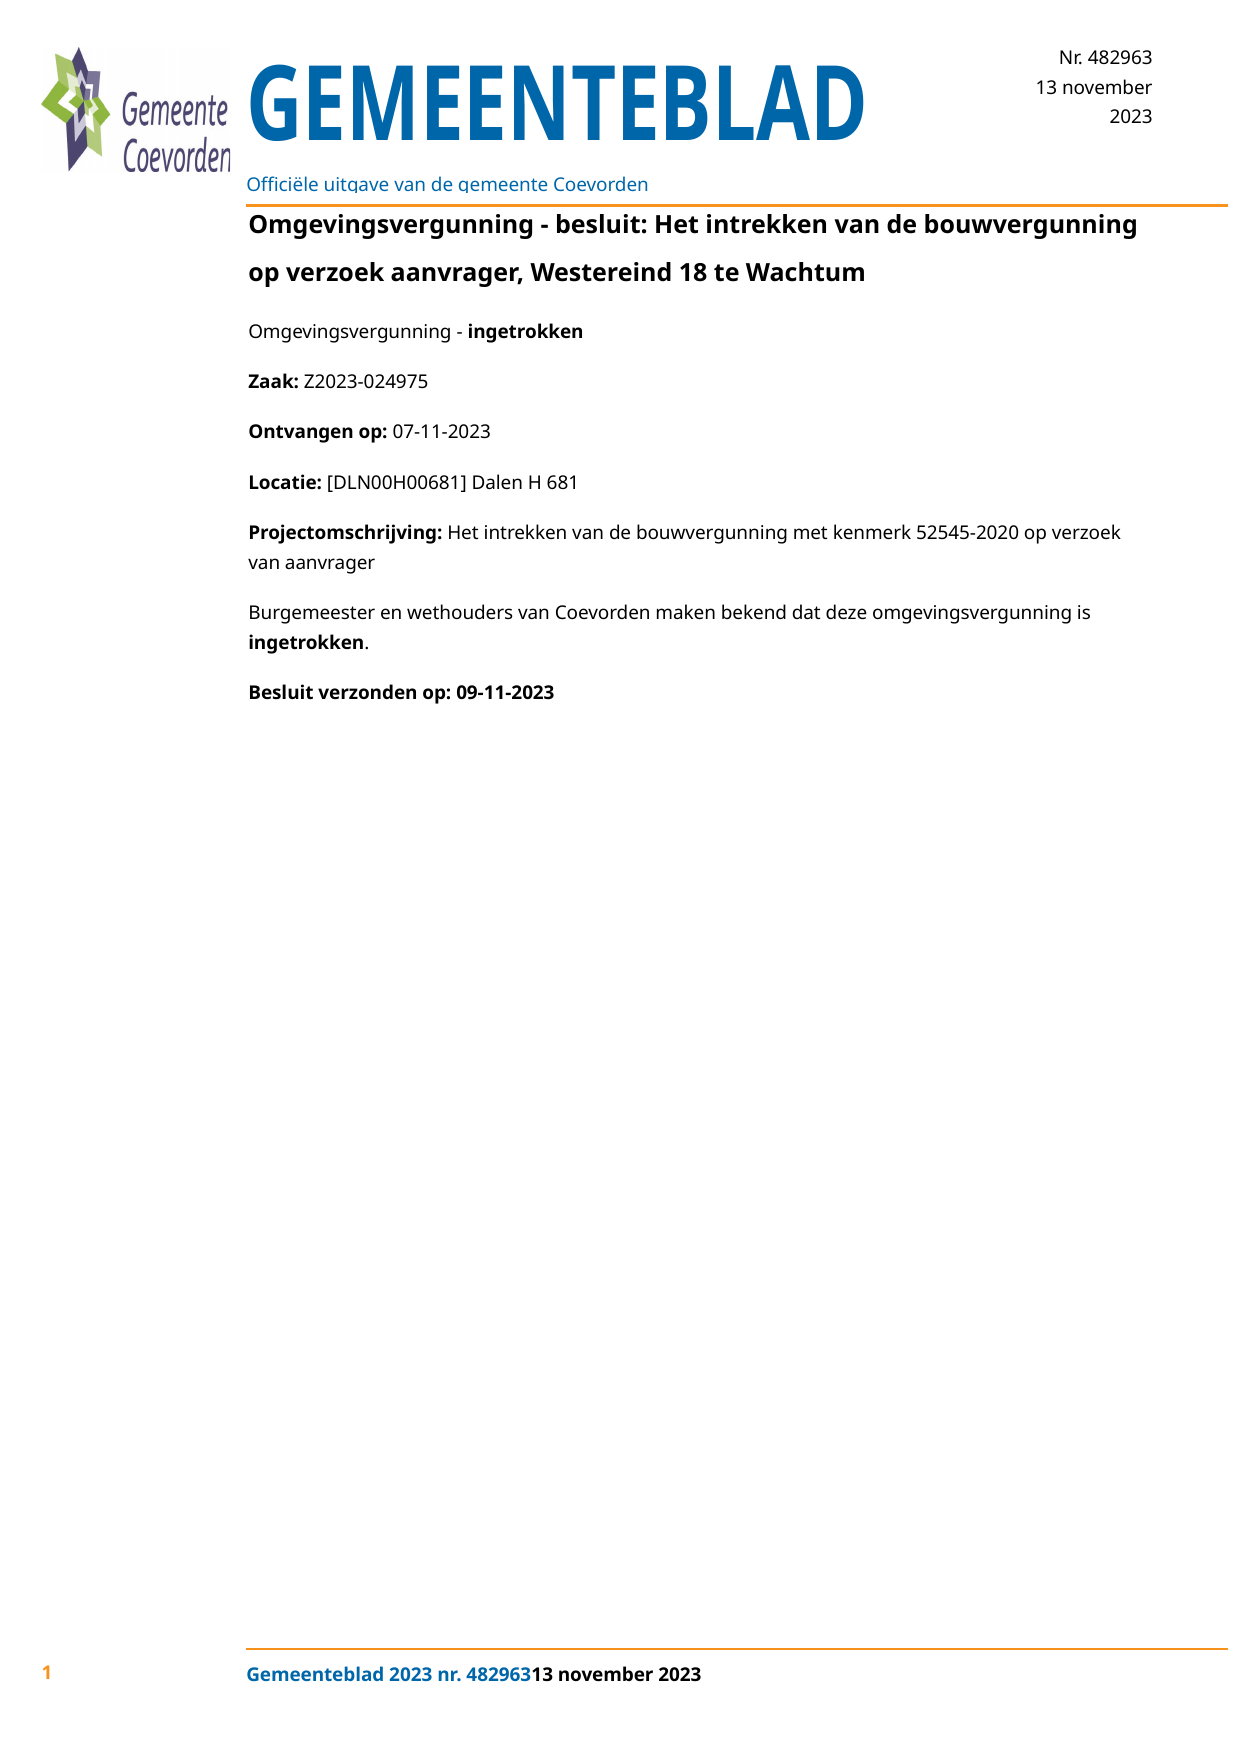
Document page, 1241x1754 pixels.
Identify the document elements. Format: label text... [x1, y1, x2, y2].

text Burgemeester en wethouders van Coevorden maken bekend dat deze omgevingsvergunning is ingetrokken. [248, 599, 1152, 655]
text Omgevingsvergunning - besluit: Het intrekken van de bouwvergunning op verzoek aanvrager, Westereind 18 te Wachtum [248, 207, 1152, 288]
text Ontvangen op: 07-11-2023 [248, 419, 1152, 444]
text Projectomschrijving: Het intrekken van de bouwvergunning met kenmerk 52545-2020 op verzoek van aanvrager [248, 519, 1152, 575]
picture [41, 47, 231, 172]
text Locatie: [DLN00H00681] Dalen H 681 [248, 469, 1152, 495]
text Besluit verzonden op: 09-11-2023 [248, 679, 1152, 705]
text Omgevingsvergunning - ingetrokken [248, 318, 1152, 344]
text Zaak: Z2023-024975 [248, 368, 1152, 394]
